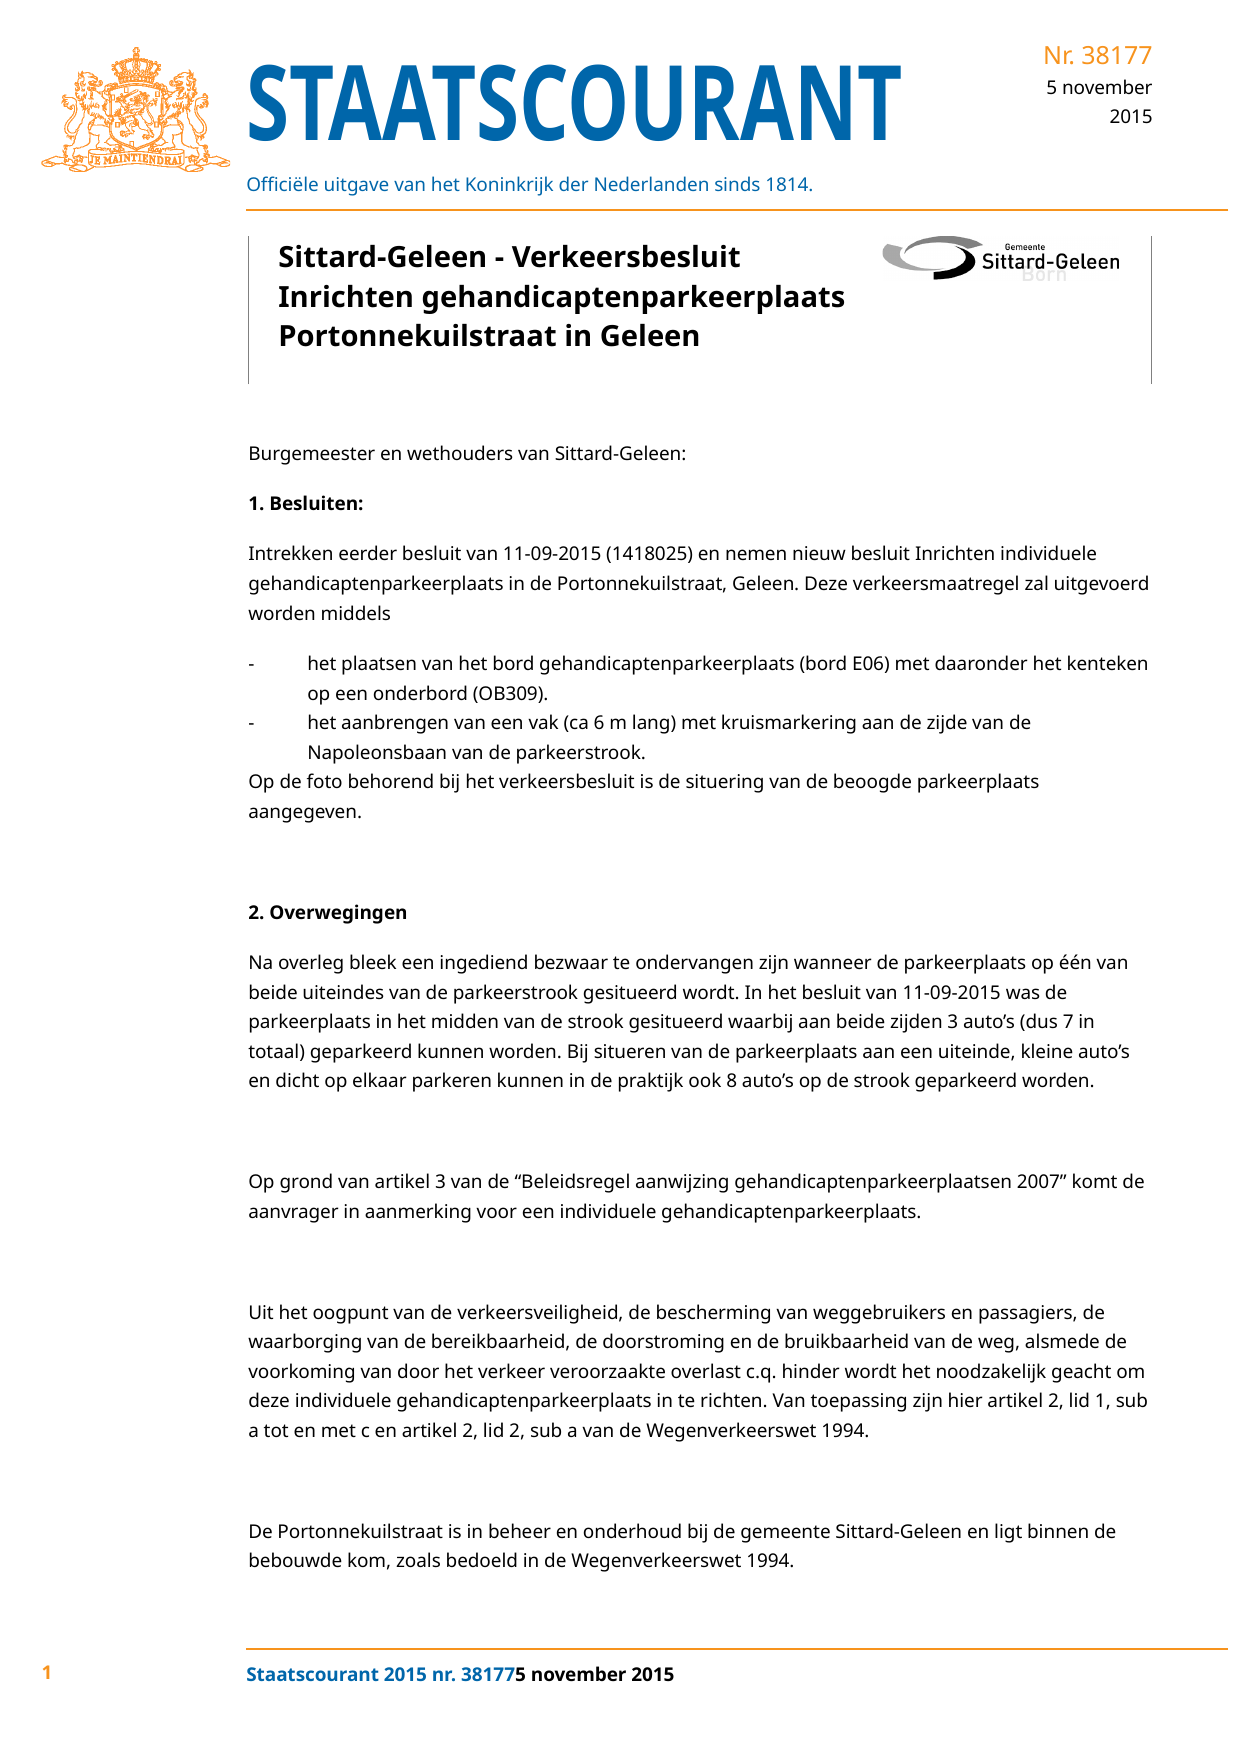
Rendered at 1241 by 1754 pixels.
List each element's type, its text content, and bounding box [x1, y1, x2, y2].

text Op grond van artikel 3 van de “Beleidsregel aanwijzing gehandicaptenparkeerplaatsen 2007” komt de aanvrager in aanmerking voor een individuele gehandicaptenparkeerplaats. [248, 1168, 1152, 1224]
text Op de foto behorend bij het verkeersbesluit is de situering van de beoogde parkeerplaats aangegeven. [248, 768, 1152, 824]
text Burgemeester en wethouders van Sittard-Geleen: [248, 440, 1152, 465]
table_header Sittard-Geleen - Verkeersbesluit Inrichten gehandicaptenparkeerplaats Portonnekuilstraat in Geleen [249, 236, 850, 384]
text De Portonnekuilstraat is in beheer en onderhoud bij de gemeente Sittard-Geleen en ligt binnen de bebouwde kom, zoals bedoeld in de Wegenverkeerswet 1994. [248, 1518, 1152, 1573]
text 2. Overwegingen [248, 899, 1152, 924]
list het aanbrengen van een vak (ca 6 m lang) met kruismarkering aan de zijde van de Napoleonsbaan van de parkeerstrook. [248, 709, 1152, 764]
table_header [850, 236, 1151, 384]
list het plaatsen van het bord gehandicaptenparkeerplaats (bord E06) met daaronder het kenteken op een onderbord (OB309). [248, 650, 1152, 705]
text Intrekken eerder besluit van 11-09-2015 (1418025) en nemen nieuw besluit Inrichten individuele gehandicaptenparkeerplaats in de Portonnekuilstraat, Geleen. Deze verkeersmaatregel zal uitgevoerd worden middels [248, 541, 1152, 625]
text Uit het oogpunt van de verkeersveiligheid, de bescherming van weggebruikers en passagiers, de waarborging van de bereikbaarheid, de doorstroming en de bruikbaarheid van de weg, alsmede de voorkoming van door het verkeer veroorzaakte overlast c.q. hinder wordt het noodzakelijk geacht om deze individuele gehandicaptenparkeerplaats in te richten. Van toepassing zijn hier artikel 2, lid 1, sub a tot en met c en artikel 2, lid 2, sub a van de Wegenverkeerswet 1994. [248, 1299, 1152, 1443]
picture [882, 236, 1119, 281]
picture [41, 47, 231, 172]
text 1. Besluiten: [248, 490, 1152, 516]
text Na overleg bleek een ingediend bezwaar te ondervangen zijn wanneer de parkeerplaats op één van beide uiteindes van de parkeerstrook gesitueerd wordt. In het besluit van 11-09-2015 was de parkeerplaats in het midden van de strook gesitueerd waarbij aan beide zijden 3 auto’s (dus 7 in totaal) geparkeerd kunnen worden. Bij situeren van de parkeerplaats aan een uiteinde, kleine auto’s en dicht op elkaar parkeren kunnen in de praktijk ook 8 auto’s op de strook geparkeerd worden. [248, 949, 1152, 1093]
